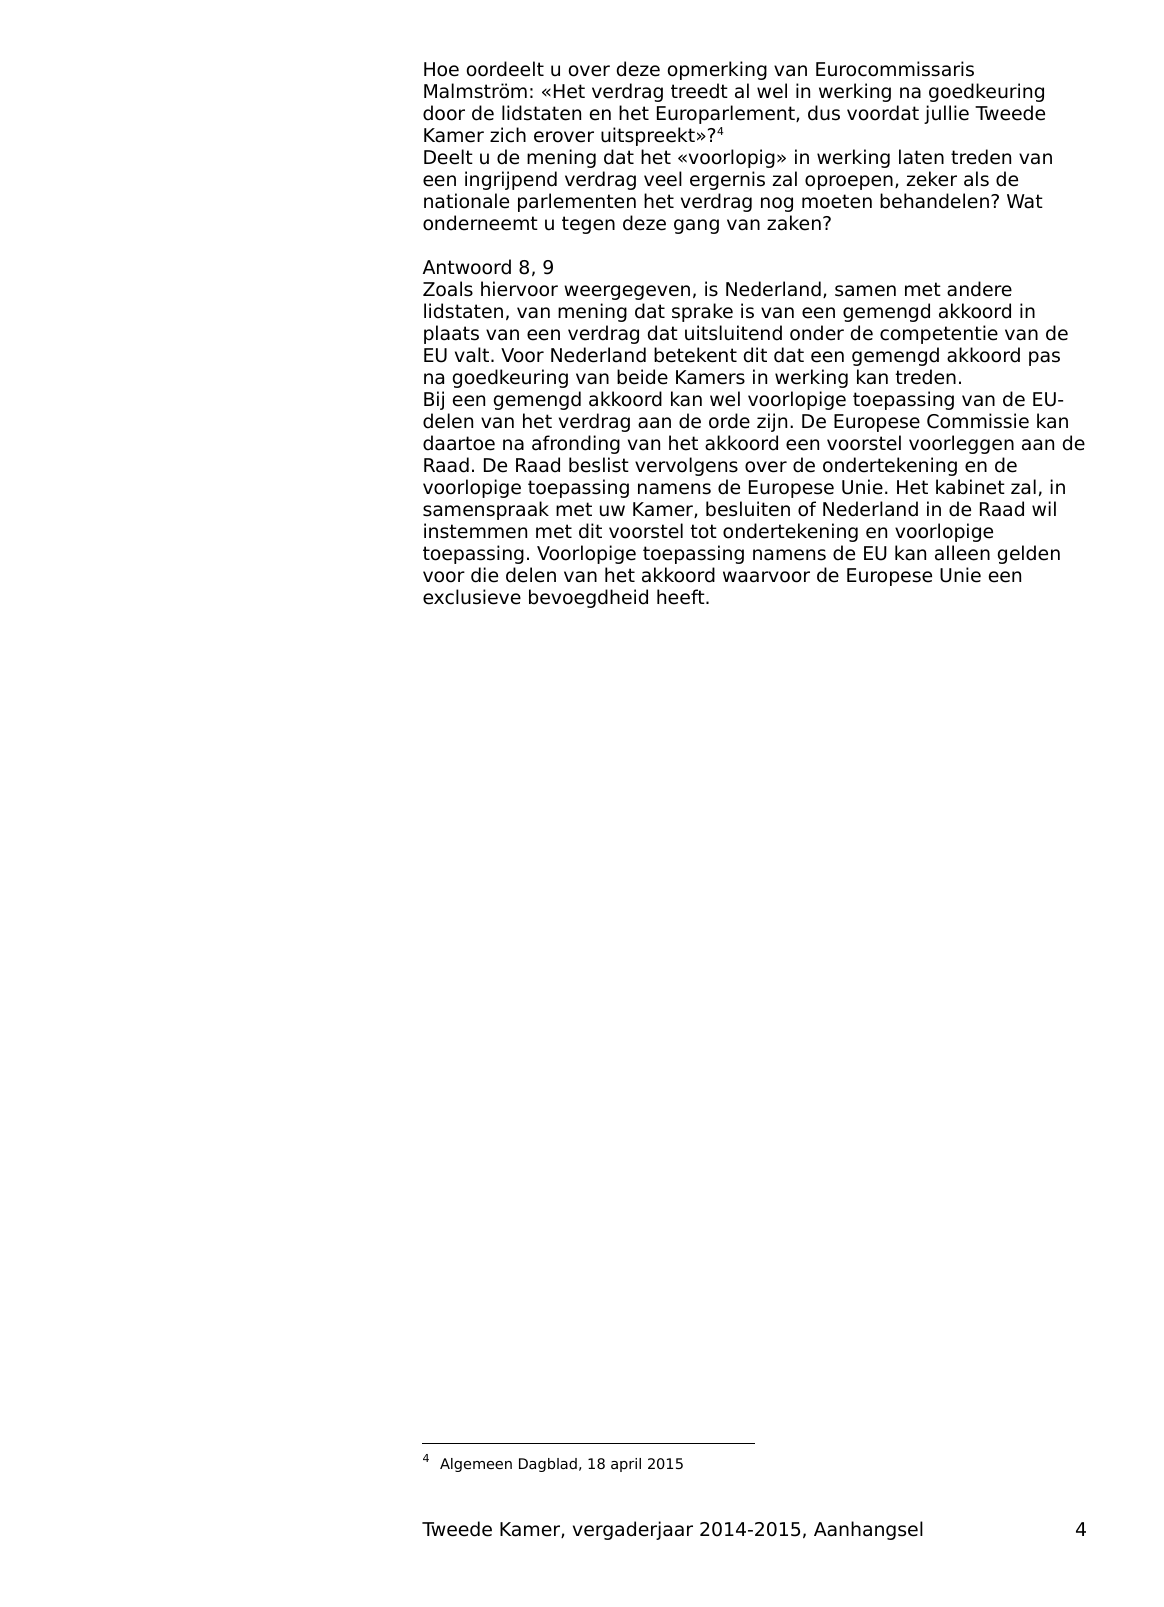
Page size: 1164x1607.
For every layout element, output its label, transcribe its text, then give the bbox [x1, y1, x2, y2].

text Deelt u de mening dat het «voorlopig» in werking laten treden van een ingrijpend verdrag veel ergernis zal oproepen, zeker als de nationale parlementen het verdrag nog moeten behandelen? Wat onderneemt u tegen deze gang van zaken? [422, 147, 1087, 235]
text Algemeen Dagblad, 18 april 2015 [422, 1452, 1087, 1474]
text Bij een gemengd akkoord kan wel voorlopige toepassing van de EU-delen van het verdrag aan de orde zijn. De Europese Commissie kan daartoe na afronding van het akkoord een voorstel voorleggen aan de Raad. De Raad beslist vervolgens over de ondertekening en de voorlopige toepassing namens de Europese Unie. Het kabinet zal, in samenspraak met uw Kamer, besluiten of Nederland in de Raad wil instemmen met dit voorstel tot ondertekening en voorlopige toepassing. Voorlopige toepassing namens de EU kan alleen gelden voor die delen van het akkoord waarvoor de Europese Unie een exclusieve bevoegdheid heeft. [422, 389, 1087, 609]
text Antwoord 8, 9 [422, 257, 1087, 279]
text Hoe oordeelt u over deze opmerking van Eurocommissaris Malmström: «Het verdrag treedt al wel in werking na goedkeuring door de lidstaten en het Europarlement, dus voordat jullie Tweede Kamer zich erover uitspreekt»? [422, 59, 1087, 147]
text Zoals hiervoor weergegeven, is Nederland, samen met andere lidstaten, van mening dat sprake is van een gemengd akkoord in plaats van een verdrag dat uitsluitend onder de competentie van de EU valt. Voor Nederland betekent dit dat een gemengd akkoord pas na goedkeuring van beide Kamers in werking kan treden. [422, 279, 1087, 389]
